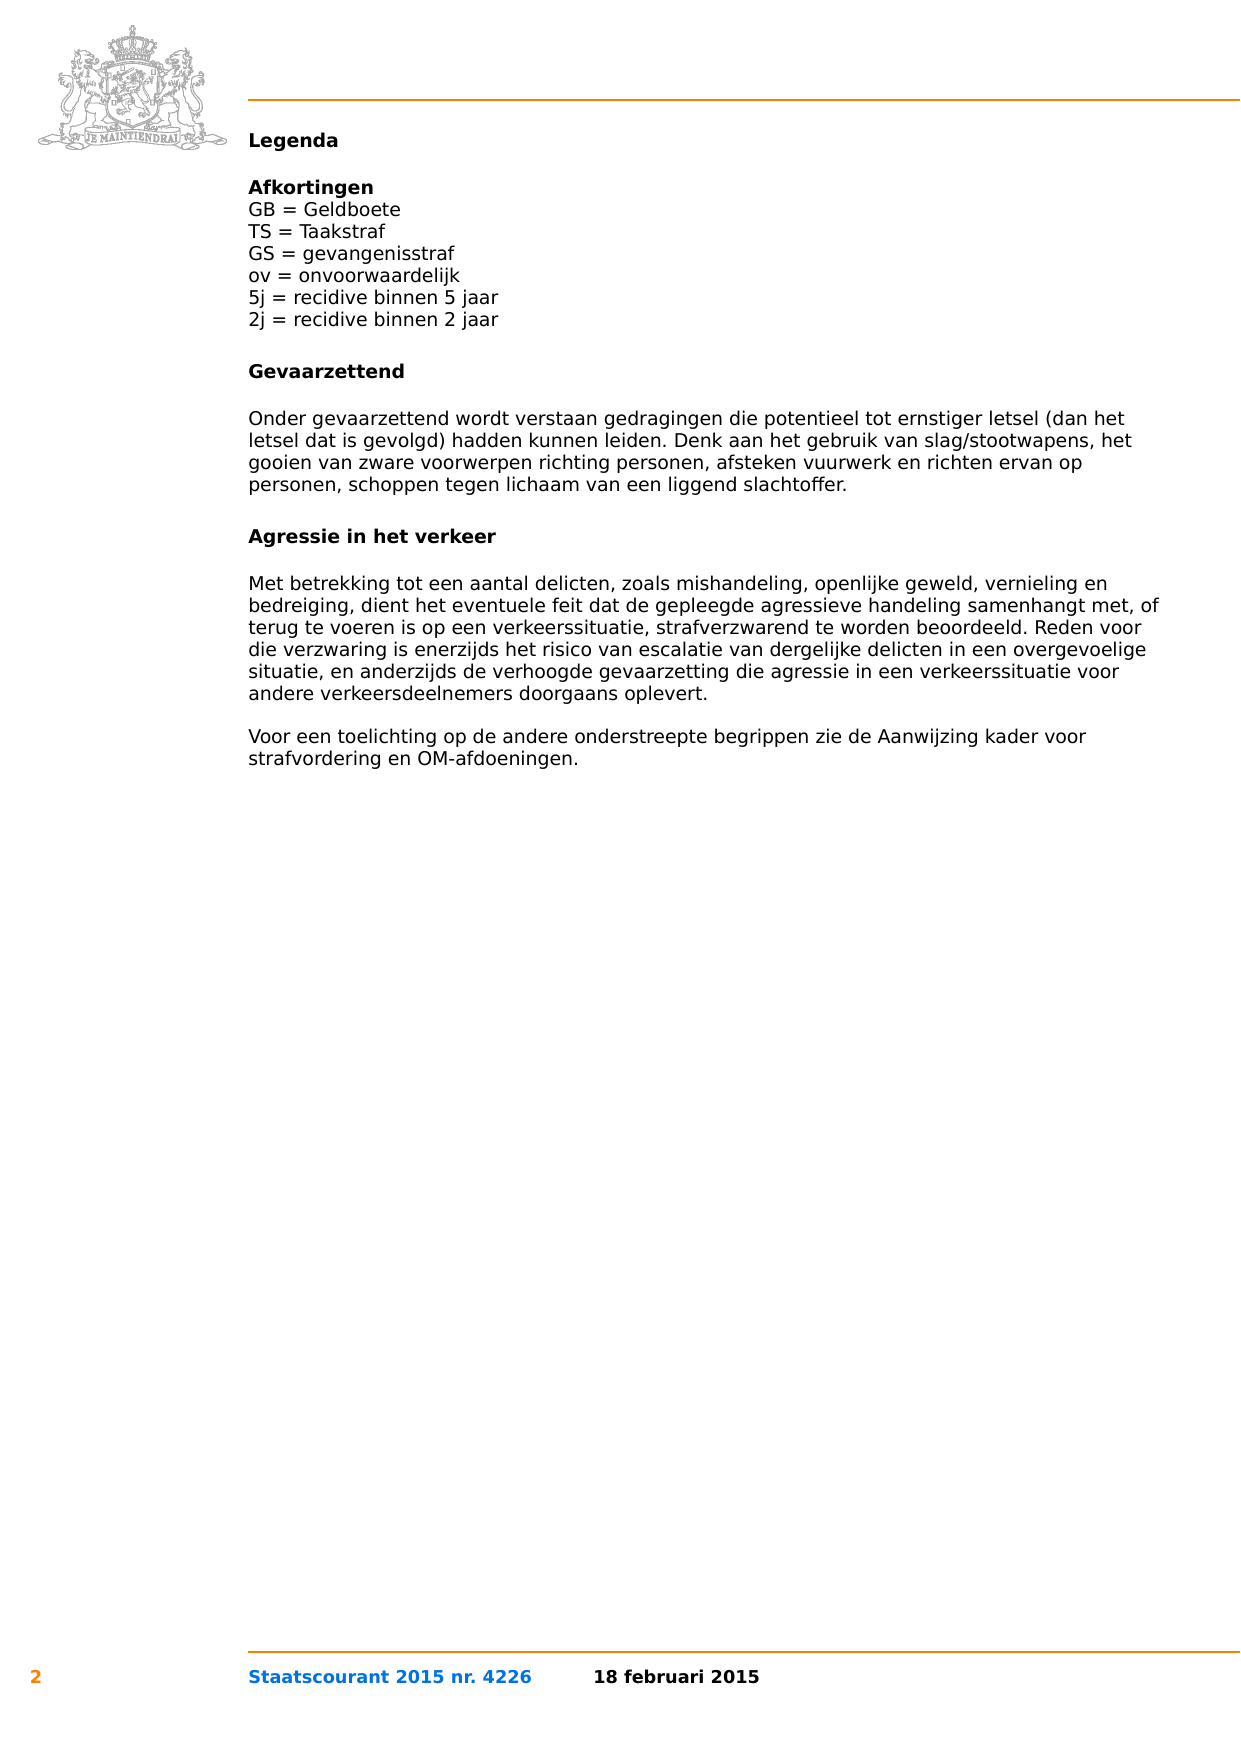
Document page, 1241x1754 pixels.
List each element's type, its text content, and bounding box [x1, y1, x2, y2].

text Met betrekking tot een aantal delicten, zoals mishandeling, openlijke geweld, vernieling en bedreiging, dient het eventuele feit dat de gepleegde agressieve handeling samenhangt met, of terug te voeren is op een verkeerssituatie, strafverzwarend te worden beoordeeld. Reden voor die verzwaring is enerzijds het risico van escalatie van dergelijke delicten in een overgevoelige situatie, en anderzijds de verhoogde gevaarzetting die agressie in een verkeerssituatie voor andere verkeersdeelnemers doorgaans oplevert. [248, 573, 1163, 704]
text Onder gevaarzettend wordt verstaan gedragingen die potentieel tot ernstiger letsel (dan het letsel dat is gevolgd) hadden kunnen leiden. Denk aan het gebruik van slag/stootwapens, het gooien van zware voorwerpen richting personen, afsteken vuurwerk en richten ervan op personen, schoppen tegen lichaam van een liggend slachtoffer. [248, 408, 1163, 496]
text 2j = recidive binnen 2 jaar [248, 309, 1163, 331]
text TS = Taakstraf [248, 221, 1163, 243]
picture [38, 25, 227, 150]
subtitle Agressie in het verkeer [248, 526, 1163, 548]
subtitle Gevaarzettend [248, 361, 1163, 383]
text ov = onvoorwaardelijk [248, 265, 1163, 287]
subtitle Legenda [248, 130, 1163, 152]
text Afkortingen [248, 177, 1163, 199]
text 5j = recidive binnen 5 jaar [248, 287, 1163, 309]
text GS = gevangenisstraf [248, 243, 1163, 265]
text Voor een toelichting op de andere onderstreepte begrippen zie de Aanwijzing kader voor strafvordering en OM-afdoeningen. [248, 726, 1163, 770]
text GB = Geldboete [248, 199, 1163, 221]
